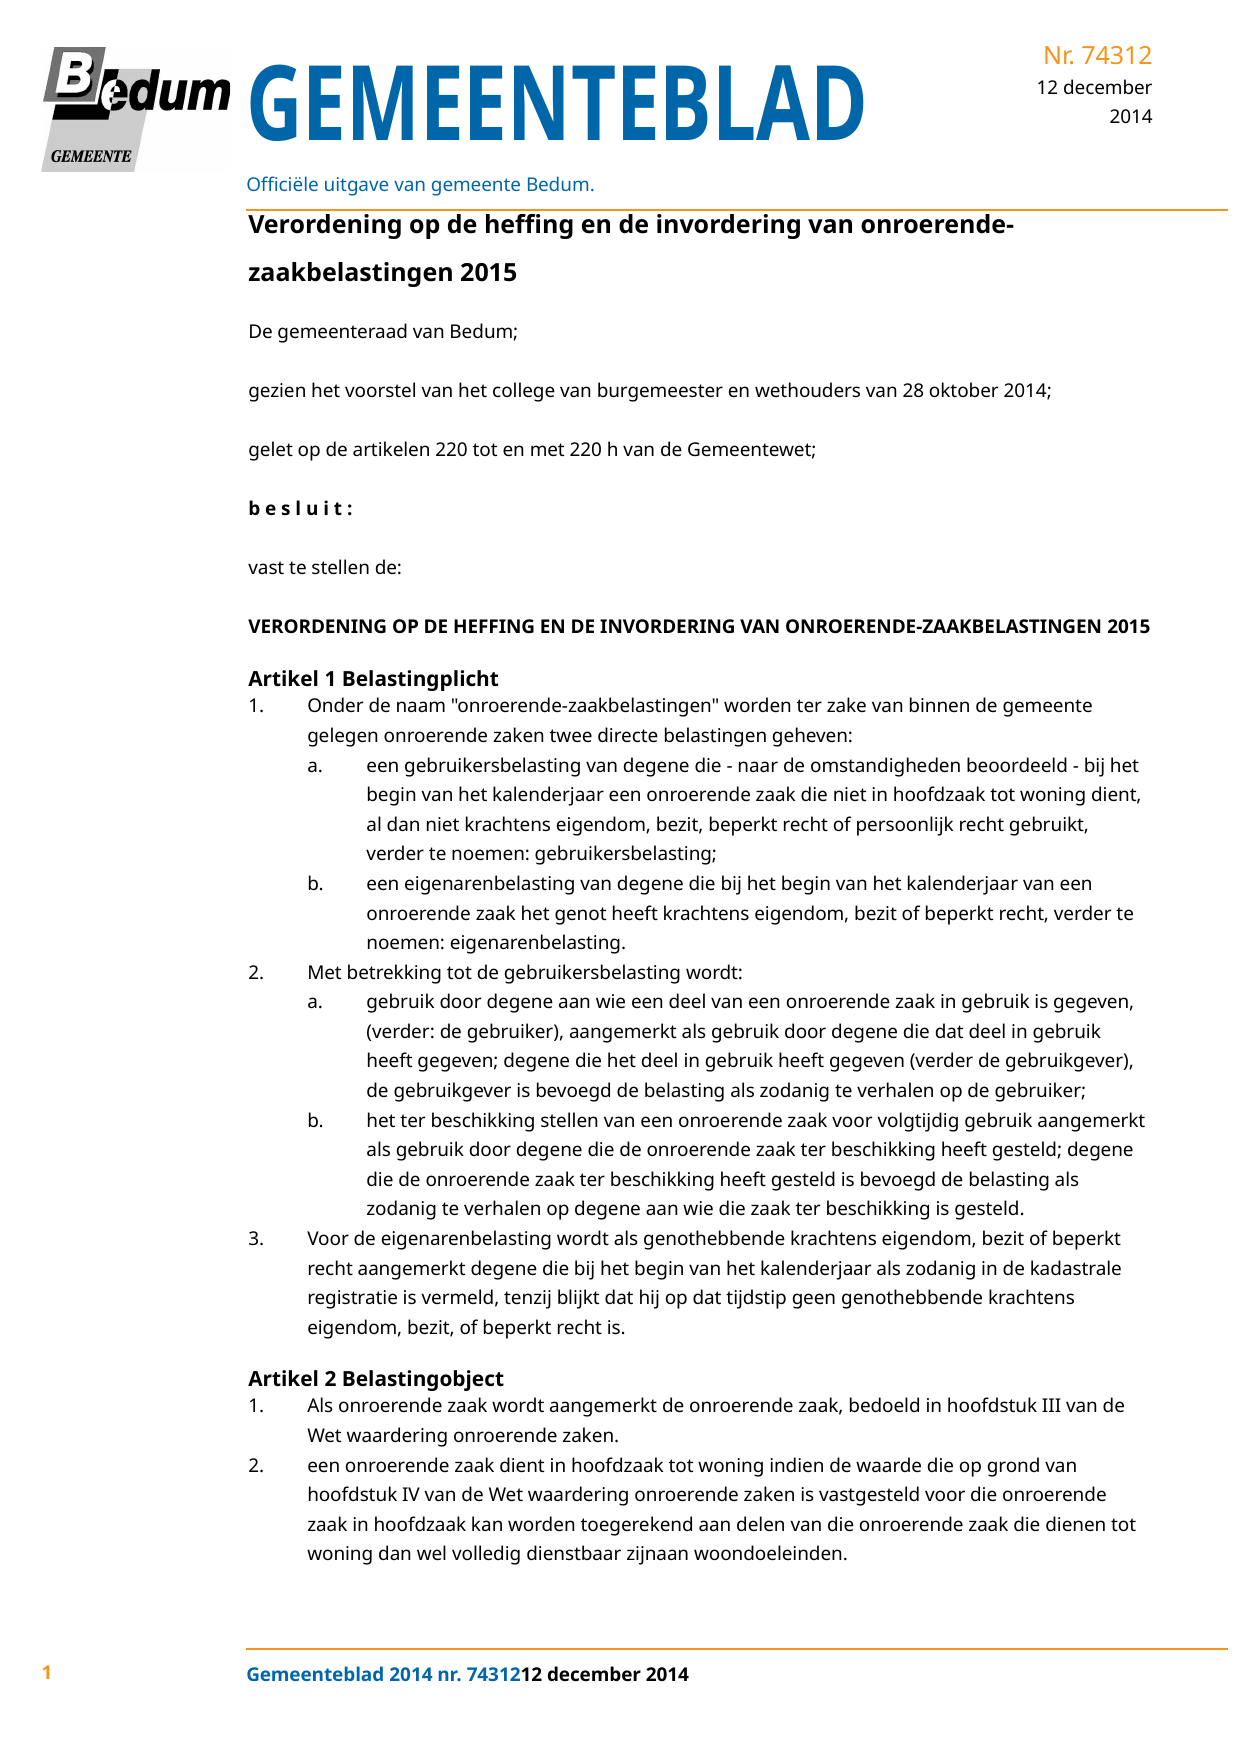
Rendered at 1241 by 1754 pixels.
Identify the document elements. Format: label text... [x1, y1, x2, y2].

list een eigenarenbelasting van degene die bij het begin van het kalenderjaar van een onroerende zaak het genot heeft krachtens eigendom, bezit of beperkt recht, verder te noemen: eigenarenbelasting. [307, 870, 1152, 955]
list Onder de naam "onroerende-zaakbelastingen" worden ter zake van binnen de gemeente gelegen onroerende zaken twee directe belastingen geheven: [248, 693, 1152, 748]
text De gemeenteraad van Bedum; [248, 318, 1152, 344]
list Met betrekking tot de gebruikersbelasting wordt: [248, 959, 1152, 984]
text gezien het voorstel van het college van burgemeester en wethouders van 28 oktober 2014; [248, 377, 1152, 403]
picture [41, 47, 231, 172]
text Artikel 2 Belastingobject [248, 1364, 1152, 1393]
text VERORDENING OP DE HEFFING EN DE INVORDERING VAN ONROERENDE-ZAAKBELASTINGEN 2015 [248, 614, 1152, 639]
text Artikel 1 Belastingplicht [248, 664, 1152, 693]
text Verordening op de heffing en de invordering van onroerende-zaakbelastingen 2015 [248, 211, 1152, 288]
list gebruik door degene aan wie een deel van een onroerende zaak in gebruik is gegeven, (verder: de gebruiker), aangemerkt als gebruik door degene die dat deel in gebruik heeft gegeven; degene die het deel in gebruik heeft gegeven (verder de gebruikgever), de gebruikgever is bevoegd de belasting als zodanig te verhalen op de gebruiker; [307, 988, 1152, 1103]
list een onroerende zaak dient in hoofdzaak tot woning indien de waarde die op grond van hoofdstuk IV van de Wet waardering onroerende zaken is vastgesteld voor die onroerende zaak in hoofdzaak kan worden toegerekend aan delen van die onroerende zaak die dienen tot woning dan wel volledig dienstbaar zijnaan woondoeleinden. [248, 1452, 1152, 1566]
list Voor de eigenarenbelasting wordt als genothebbende krachtens eigendom, bezit of beperkt recht aangemerkt degene die bij het begin van het kalenderjaar als zodanig in de kadastrale registratie is vermeld, tenzij blijkt dat hij op dat tijdstip geen genothebbende krachtens eigendom, bezit, of beperkt recht is. [248, 1225, 1152, 1339]
list het ter beschikking stellen van een onroerende zaak voor volgtijdig gebruik aangemerkt als gebruik door degene die de onroerende zaak ter beschikking heeft gesteld; degene die de onroerende zaak ter beschikking heeft gesteld is bevoegd de belasting als zodanig te verhalen op degene aan wie die zaak ter beschikking is gesteld. [307, 1107, 1152, 1221]
text b e s l u i t : [248, 495, 1152, 521]
text gelet op de artikelen 220 tot en met 220 h van de Gemeentewet; [248, 436, 1152, 462]
list een gebruikersbelasting van degene die - naar de omstandigheden beoordeeld - bij het begin van het kalenderjaar een onroerende zaak die niet in hoofdzaak tot woning dient, al dan niet krachtens eigendom, bezit, beperkt recht of persoonlijk recht gebruikt, verder te noemen: gebruikersbelasting; [307, 752, 1152, 866]
text vast te stellen de: [248, 554, 1152, 580]
list Als onroerende zaak wordt aangemerkt de onroerende zaak, bedoeld in hoofdstuk III van de Wet waardering onroerende zaken. [248, 1393, 1152, 1448]
